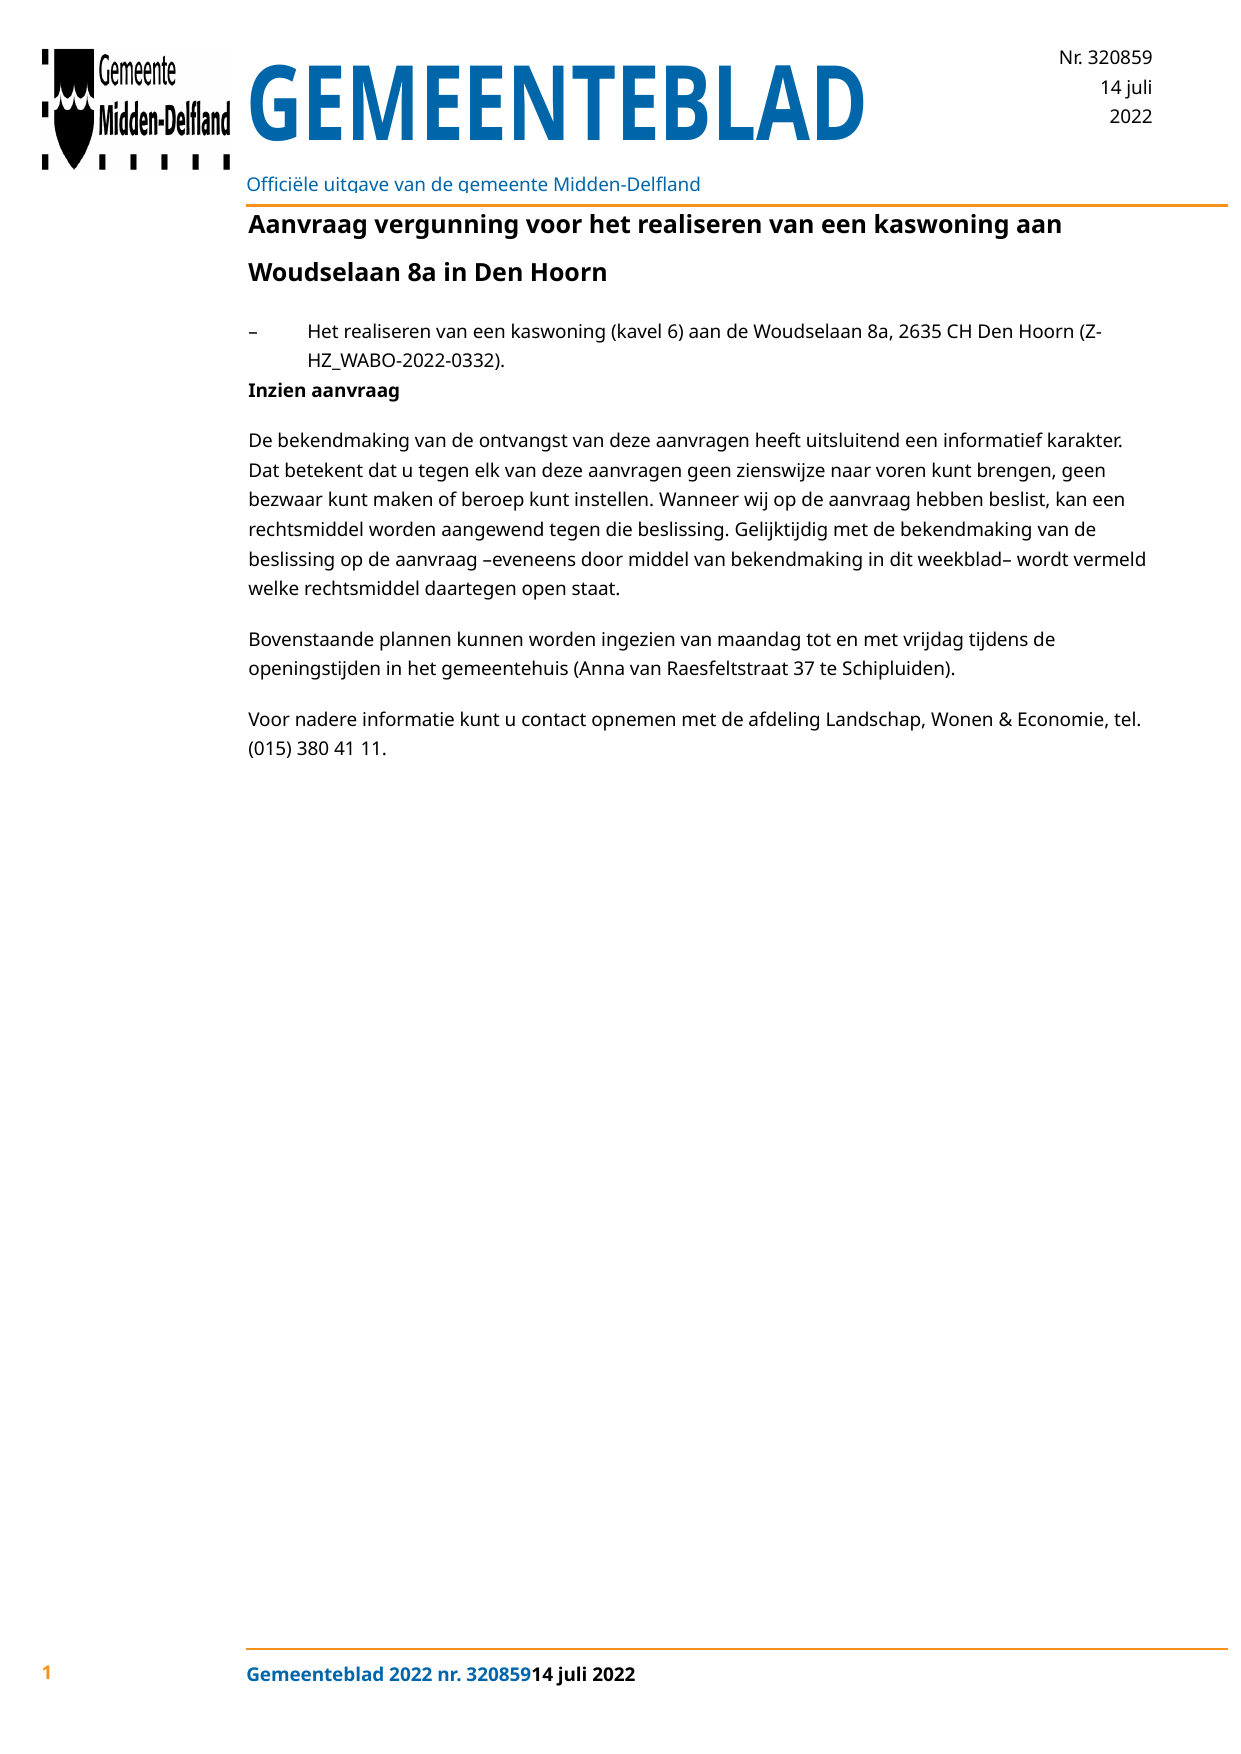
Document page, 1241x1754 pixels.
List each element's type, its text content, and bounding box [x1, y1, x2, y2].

picture [41, 47, 231, 172]
text De bekendmaking van de ontvangst van deze aanvragen heeft uitsluitend een informatief karakter. Dat betekent dat u tegen elk van deze aanvragen geen zienswijze naar voren kunt brengen, geen bezwaar kunt maken of beroep kunt instellen. Wanneer wij op de aanvraag hebben beslist, kan een rechtsmiddel worden aangewend tegen die beslissing. Gelijktijdig met de bekendmaking van de beslissing op de aanvraag –eveneens door middel van bekendmaking in dit weekblad– wordt vermeld welke rechtsmiddel daartegen open staat. [248, 427, 1152, 601]
list Het realiseren van een kaswoning (kavel 6) aan de Woudselaan 8a, 2635 CH Den Hoorn (Z-HZ_WABO-2022-0332). [248, 318, 1152, 373]
text Bovenstaande plannen kunnen worden ingezien van maandag tot en met vrijdag tijdens de openingstijden in het gemeentehuis (Anna van Raesfeltstraat 37 te Schipluiden). [248, 626, 1152, 681]
text Aanvraag vergunning voor het realiseren van een kaswoning aan Woudselaan 8a in Den Hoorn [248, 207, 1152, 288]
text Inzien aanvraag [248, 377, 1152, 403]
text Voor nadere informatie kunt u contact opnemen met de afdeling Landschap, Wonen & Economie, tel. (015) 380 41 11. [248, 706, 1152, 761]
